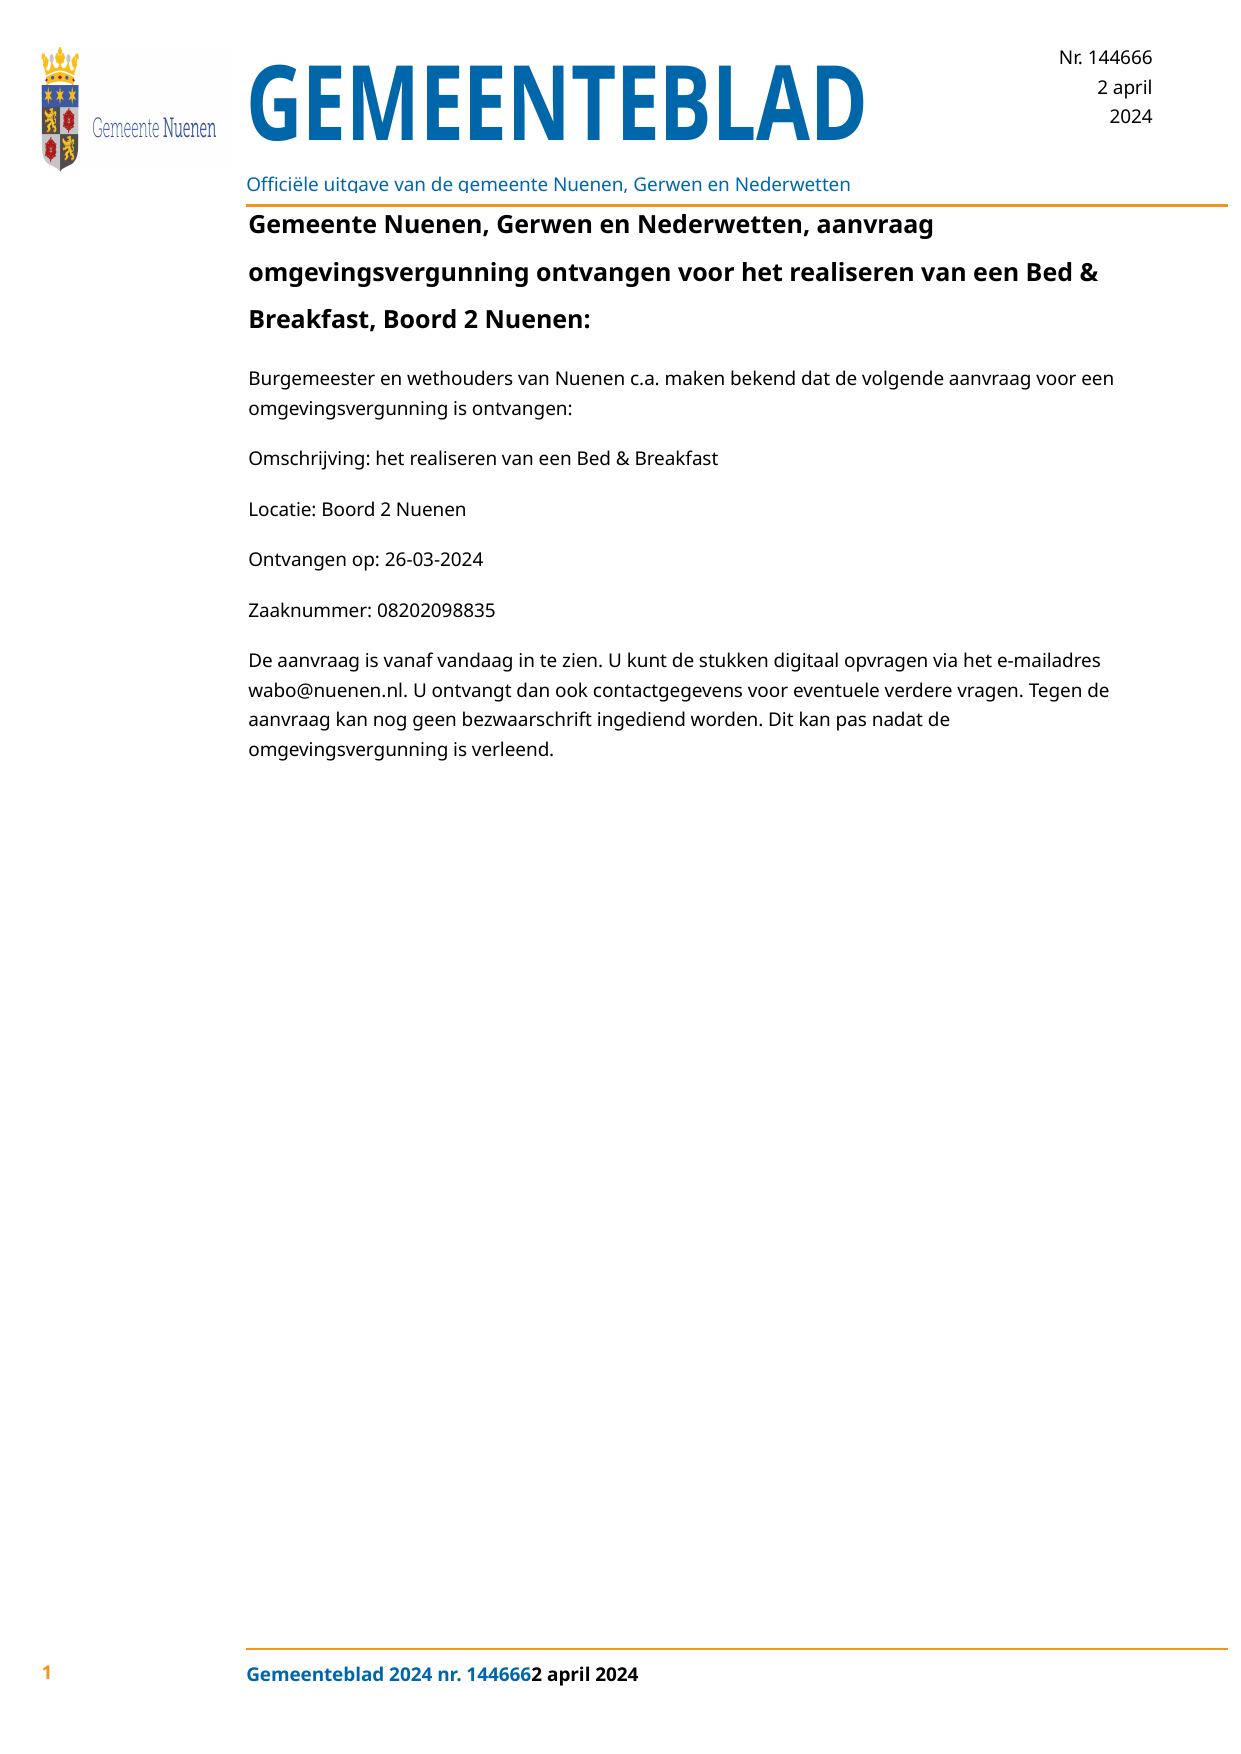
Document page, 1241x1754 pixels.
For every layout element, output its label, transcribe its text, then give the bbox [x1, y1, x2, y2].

picture [41, 47, 231, 172]
text Omschrijving: het realiseren van een Bed & Breakfast [248, 446, 1152, 471]
text De aanvraag is vanaf vandaag in te zien. U kunt de stukken digitaal opvragen via het e-mailadres wabo@nuenen.nl. U ontvangt dan ook contactgegevens voor eventuele verdere vragen. Tegen de aanvraag kan nog geen bezwaarschrift ingediend worden. Dit kan pas nadat de omgevingsvergunning is verleend. [248, 647, 1152, 762]
text Zaaknummer: 08202098835 [248, 597, 1152, 622]
text Locatie: Boord 2 Nuenen [248, 496, 1152, 522]
text Gemeente Nuenen, Gerwen en Nederwetten, aanvraag omgevingsvergunning ontvangen voor het realiseren van een Bed & Breakfast, Boord 2 Nuenen: [248, 207, 1152, 336]
text Burgemeester en wethouders van Nuenen c.a. maken bekend dat de volgende aanvraag voor een omgevingsvergunning is ontvangen: [248, 366, 1152, 421]
text Ontvangen op: 26-03-2024 [248, 546, 1152, 572]
